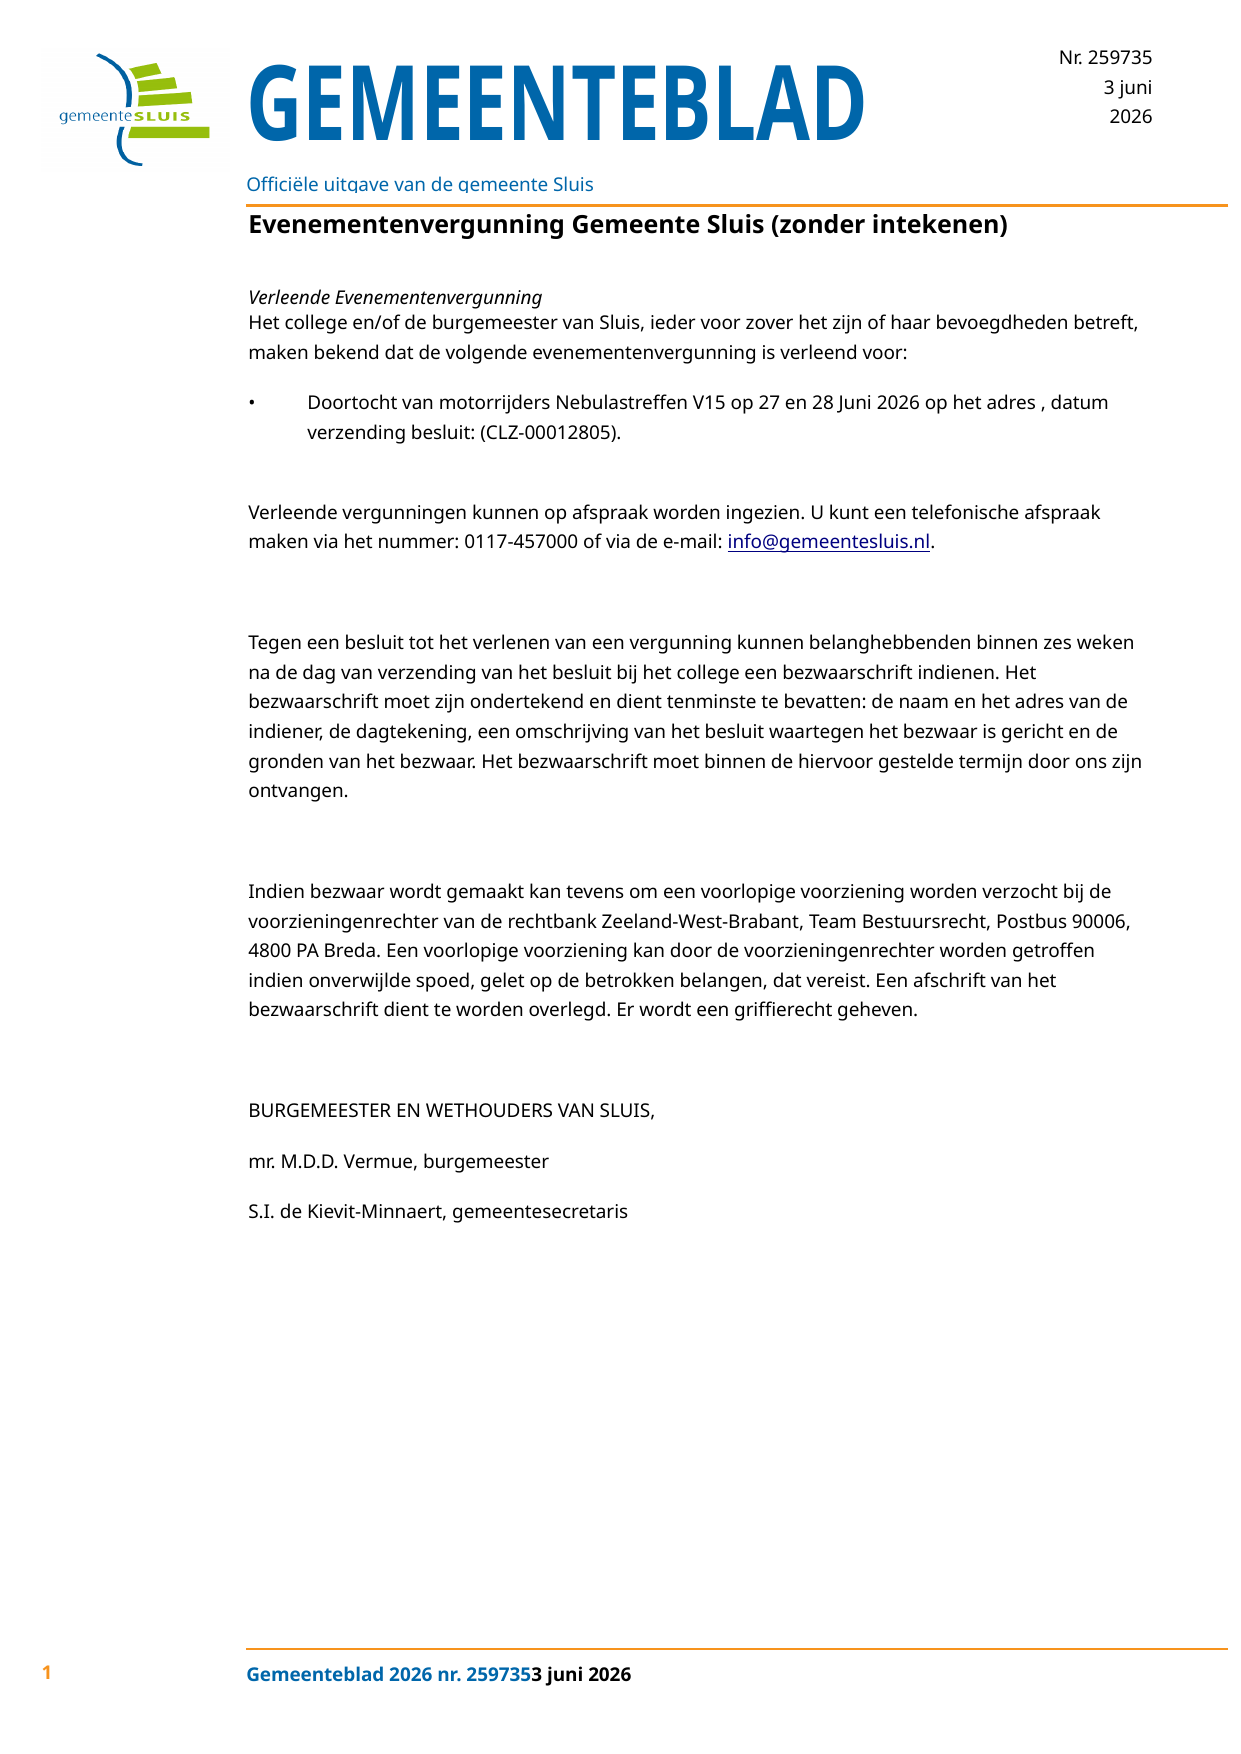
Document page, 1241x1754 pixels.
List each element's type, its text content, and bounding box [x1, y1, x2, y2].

list Doortocht van motorrijders Nebulastreffen V15 op 27 en 28 Juni 2026 op het adres , datum verzending besluit: (CLZ-00012805). [248, 389, 1152, 445]
text BURGEMEESTER EN WETHOUDERS VAN SLUIS, [248, 1097, 1152, 1123]
text S.I. de Kievit-Minnaert, gemeentesecretaris [248, 1198, 1152, 1224]
text Tegen een besluit tot het verlenen van een vergunning kunnen belanghebbenden binnen zes weken na de dag van verzending van het besluit bij het college een bezwaarschrift indienen. Het bezwaarschrift moet zijn ondertekend en dient tenminste te bevatten: de naam en het adres van de indiener, de dagtekening, een omschrijving van het besluit waartegen het bezwaar is gericht en de gronden van het bezwaar. Het bezwaarschrift moet binnen de hiervoor gestelde termijn door ons zijn ontvangen. [248, 629, 1152, 803]
text Verleende Evenementenvergunning [248, 284, 1152, 309]
text Indien bezwaar wordt gemaakt kan tevens om een voorlopige voorziening worden verzocht bij de voorzieningenrechter van de rechtbank Zeeland-West-Brabant, Team Bestuursrecht, Postbus 90006, 4800 PA Breda. Een voorlopige voorziening kan door de voorzieningenrechter worden getroffen indien onverwijlde spoed, gelet op de betrokken belangen, dat vereist. Een afschrift van het bezwaarschrift dient te worden overlegd. Er wordt een griffierecht geheven. [248, 878, 1152, 1022]
text Evenementenvergunning Gemeente Sluis (zonder intekenen) [248, 207, 1152, 241]
picture [41, 47, 231, 172]
text Het college en/of de burgemeester van Sluis, ieder voor zover het zijn of haar bevoegdheden betreft, maken bekend dat de volgende evenementenvergunning is verleend voor: [248, 309, 1152, 365]
text Verleende vergunningen kunnen op afspraak worden ingezien. U kunt een telefonische afspraak maken via het nummer: 0117-457000 of via de e-mail: info@gemeentesluis.nl. [248, 499, 1152, 554]
text mr. M.D.D. Vermue, burgemeester [248, 1148, 1152, 1174]
